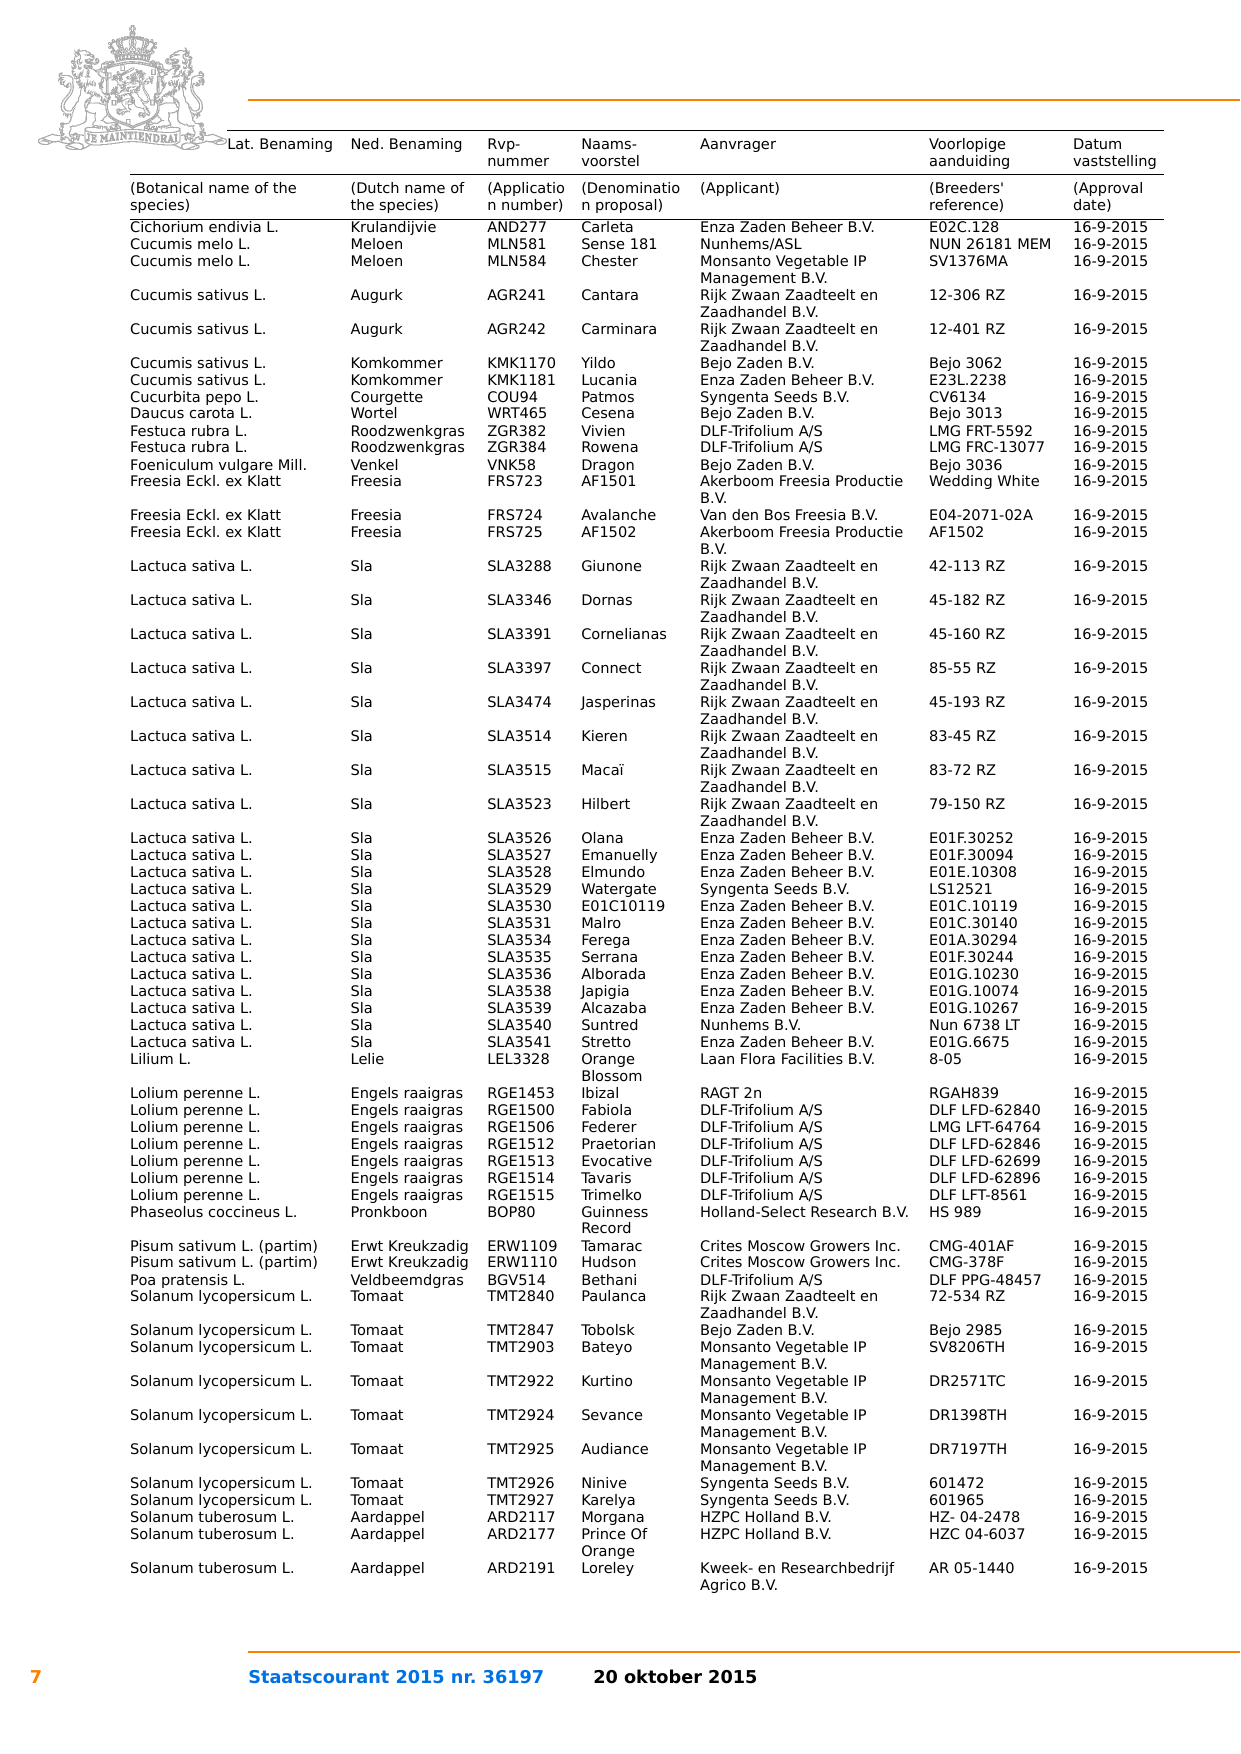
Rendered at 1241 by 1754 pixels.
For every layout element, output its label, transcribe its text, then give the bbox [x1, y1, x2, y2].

table_cell Lolium perenne L. [130, 1119, 344, 1136]
table_cell Cucumis sativus L. [130, 287, 344, 321]
table_cell (Approval date) [1067, 175, 1163, 219]
table_cell Bejo Zaden B.V. [694, 355, 923, 371]
table_cell Meloen [344, 236, 481, 253]
table_cell E04-2071-02A [923, 507, 1067, 524]
table_cell Kieren [575, 728, 694, 762]
table_cell 601472 [923, 1475, 1067, 1492]
table_cell ARD2117 [481, 1509, 575, 1526]
table_cell Solanum lycopersicum L. [130, 1288, 344, 1322]
table_cell Poa pratensis L. [130, 1271, 344, 1288]
table_cell SLA3346 [481, 592, 575, 626]
table_cell Syngenta Seeds B.V. [694, 1492, 923, 1509]
table_cell Cucumis melo L. [130, 253, 344, 287]
table_cell Orange Blossom [575, 1051, 694, 1084]
table_cell E01C10119 [575, 898, 694, 915]
table_cell 45-193 RZ [923, 694, 1067, 728]
table_cell Lactuca sativa L. [130, 915, 344, 932]
table_cell SLA3528 [481, 864, 575, 881]
table_cell Holland-Select Research B.V. [694, 1204, 923, 1237]
table_cell 16-9-2015 [1067, 1322, 1163, 1339]
table_cell SLA3535 [481, 949, 575, 966]
table_cell Enza Zaden Beheer B.V. [694, 371, 923, 388]
table_cell TMT2840 [481, 1288, 575, 1322]
table_cell Lactuca sativa L. [130, 898, 344, 915]
table_cell Lactuca sativa L. [130, 847, 344, 864]
table_cell RGE1500 [481, 1102, 575, 1118]
table_cell Bejo 3036 [923, 456, 1067, 473]
table_cell Lactuca sativa L. [130, 762, 344, 796]
table_cell Vivien [575, 423, 694, 439]
table_cell RGE1453 [481, 1085, 575, 1102]
table_cell 16-9-2015 [1067, 830, 1163, 847]
table_cell Solanum tuberosum L. [130, 1509, 344, 1526]
table_cell DLF-Trifolium A/S [694, 1136, 923, 1152]
table_cell Engels raaigras [344, 1102, 481, 1118]
table_cell AF1501 [575, 473, 694, 507]
table_cell Lolium perenne L. [130, 1085, 344, 1102]
table_cell Sla [344, 966, 481, 983]
table_cell Cucumis sativus L. [130, 321, 344, 354]
table_cell 16-9-2015 [1067, 1102, 1163, 1118]
table_cell 16-9-2015 [1067, 1492, 1163, 1509]
table_cell ZGR382 [481, 423, 575, 439]
table_cell Sla [344, 830, 481, 847]
table_cell 16-9-2015 [1067, 321, 1163, 354]
table_cell 16-9-2015 [1067, 1136, 1163, 1152]
table_cell 16-9-2015 [1067, 1186, 1163, 1203]
table_cell BOP80 [481, 1204, 575, 1237]
table_cell Sla [344, 932, 481, 949]
table_cell 16-9-2015 [1067, 694, 1163, 728]
table_cell SLA3515 [481, 762, 575, 796]
table_cell Loreley [575, 1560, 694, 1594]
table_cell Aardappel [344, 1509, 481, 1526]
table_cell SLA3536 [481, 966, 575, 983]
table_cell Enza Zaden Beheer B.V. [694, 898, 923, 915]
table_cell Augurk [344, 321, 481, 354]
table_cell E01E.10308 [923, 864, 1067, 881]
table_cell 72-534 RZ [923, 1288, 1067, 1322]
table_cell Krulandijvie [344, 220, 481, 236]
table_cell Roodzwenkgras [344, 423, 481, 439]
table_cell KMK1170 [481, 355, 575, 371]
table_cell DLF-Trifolium A/S [694, 1102, 923, 1118]
table_cell 16-9-2015 [1067, 660, 1163, 694]
table_cell Veldbeemdgras [344, 1271, 481, 1288]
table_cell 16-9-2015 [1067, 371, 1163, 388]
table_cell DR1398TH [923, 1407, 1067, 1441]
table_cell Erwt Kreukzadig [344, 1254, 481, 1271]
table_cell Sla [344, 660, 481, 694]
table_cell Sla [344, 592, 481, 626]
table_cell Emanuelly [575, 847, 694, 864]
table_cell 16-9-2015 [1067, 355, 1163, 371]
table_cell Evocative [575, 1153, 694, 1169]
table_cell Enza Zaden Beheer B.V. [694, 864, 923, 881]
table_cell Cucumis melo L. [130, 236, 344, 253]
table_cell Crites Moscow Growers Inc. [694, 1238, 923, 1254]
table_cell Cesena [575, 405, 694, 422]
table_cell Giunone [575, 558, 694, 592]
table_cell Japigia [575, 983, 694, 1000]
table_cell 16-9-2015 [1067, 524, 1163, 558]
table_cell Erwt Kreukzadig [344, 1238, 481, 1254]
table_cell Aardappel [344, 1526, 481, 1560]
table_cell 16-9-2015 [1067, 983, 1163, 1000]
table_cell Tomaat [344, 1373, 481, 1407]
table_cell Lelie [344, 1051, 481, 1084]
table_cell Prince Of Orange [575, 1526, 694, 1560]
table_cell Monsanto Vegetable IP Management B.V. [694, 1441, 923, 1475]
table_cell TMT2925 [481, 1441, 575, 1475]
table_cell Komkommer [344, 355, 481, 371]
table_cell 16-9-2015 [1067, 626, 1163, 660]
table_cell Fabiola [575, 1102, 694, 1118]
table_cell Enza Zaden Beheer B.V. [694, 830, 923, 847]
table_cell Phaseolus coccineus L. [130, 1204, 344, 1237]
table_cell TMT2903 [481, 1339, 575, 1373]
table_cell Nunhems B.V. [694, 1017, 923, 1034]
table_cell Solanum tuberosum L. [130, 1560, 344, 1594]
table_cell 16-9-2015 [1067, 949, 1163, 966]
table_cell Olana [575, 830, 694, 847]
table_cell Jasperinas [575, 694, 694, 728]
table_cell Lolium perenne L. [130, 1136, 344, 1152]
table_cell Bejo Zaden B.V. [694, 405, 923, 422]
table_cell 16-9-2015 [1067, 1170, 1163, 1186]
table_cell 16-9-2015 [1067, 1085, 1163, 1102]
table_cell 16-9-2015 [1067, 728, 1163, 762]
table_cell Patmos [575, 389, 694, 405]
table_cell Rijk Zwaan Zaadteelt en Zaadhandel B.V. [694, 728, 923, 762]
table_cell Dornas [575, 592, 694, 626]
table_cell Solanum lycopersicum L. [130, 1475, 344, 1492]
table_cell 42-113 RZ [923, 558, 1067, 592]
table_cell Suntred [575, 1017, 694, 1034]
table_cell Lactuca sativa L. [130, 796, 344, 830]
table_cell Elmundo [575, 864, 694, 881]
table_cell Engels raaigras [344, 1119, 481, 1136]
table_cell 16-9-2015 [1067, 507, 1163, 524]
table_cell DLF-Trifolium A/S [694, 1119, 923, 1136]
table_cell Lolium perenne L. [130, 1186, 344, 1203]
table_cell E01G.10267 [923, 1000, 1067, 1017]
table_cell E01F.30094 [923, 847, 1067, 864]
table_cell Aardappel [344, 1560, 481, 1594]
table_cell Festuca rubra L. [130, 423, 344, 439]
table_cell 16-9-2015 [1067, 558, 1163, 592]
table_cell E01F.30244 [923, 949, 1067, 966]
table_cell Lactuca sativa L. [130, 932, 344, 949]
table_header Rvp- nummer [481, 131, 575, 174]
table_cell Enza Zaden Beheer B.V. [694, 949, 923, 966]
table_cell LMG FRC-13077 [923, 439, 1067, 456]
table_cell Freesia [344, 507, 481, 524]
table_cell SLA3529 [481, 881, 575, 898]
table_cell Laan Flora Facilities B.V. [694, 1051, 923, 1084]
table_cell Festuca rubra L. [130, 439, 344, 456]
table_cell 16-9-2015 [1067, 1271, 1163, 1288]
table_cell 16-9-2015 [1067, 1000, 1163, 1017]
table_cell 16-9-2015 [1067, 236, 1163, 253]
table_cell LMG FRT-5592 [923, 423, 1067, 439]
table_cell Guinness Record [575, 1204, 694, 1237]
table_cell Rijk Zwaan Zaadteelt en Zaadhandel B.V. [694, 558, 923, 592]
table_cell 16-9-2015 [1067, 1526, 1163, 1560]
table_cell LS12521 [923, 881, 1067, 898]
table_cell Avalanche [575, 507, 694, 524]
table_cell 16-9-2015 [1067, 253, 1163, 287]
table_cell Solanum lycopersicum L. [130, 1339, 344, 1373]
table_cell RGE1506 [481, 1119, 575, 1136]
table_cell Karelya [575, 1492, 694, 1509]
table_cell 16-9-2015 [1067, 389, 1163, 405]
table_cell 16-9-2015 [1067, 1373, 1163, 1407]
table_cell Bejo 2985 [923, 1322, 1067, 1339]
table_cell Venkel [344, 456, 481, 473]
table_cell TMT2922 [481, 1373, 575, 1407]
table_cell Meloen [344, 253, 481, 287]
table_cell Tobolsk [575, 1322, 694, 1339]
table_cell 83-45 RZ [923, 728, 1067, 762]
table_cell (Dutch name of the species) [344, 175, 481, 219]
table_cell Akerboom Freesia Productie B.V. [694, 524, 923, 558]
table_cell SLA3288 [481, 558, 575, 592]
table_cell SLA3541 [481, 1034, 575, 1051]
table_cell 45-160 RZ [923, 626, 1067, 660]
table_cell Enza Zaden Beheer B.V. [694, 1000, 923, 1017]
table_cell Trimelko [575, 1186, 694, 1203]
table_cell DLF-Trifolium A/S [694, 1153, 923, 1169]
table_cell Pronkboon [344, 1204, 481, 1237]
table_cell Kweek- en Researchbedrijf Agrico B.V. [694, 1560, 923, 1594]
table_cell E01G.10230 [923, 966, 1067, 983]
table_cell Sla [344, 983, 481, 1000]
table_cell HZ- 04-2478 [923, 1509, 1067, 1526]
table_cell Engels raaigras [344, 1186, 481, 1203]
table_cell Sla [344, 1017, 481, 1034]
table_cell SLA3523 [481, 796, 575, 830]
table_cell Malro [575, 915, 694, 932]
table_cell Rijk Zwaan Zaadteelt en Zaadhandel B.V. [694, 592, 923, 626]
table_cell AGR242 [481, 321, 575, 354]
table_cell Enza Zaden Beheer B.V. [694, 966, 923, 983]
table_cell Freesia [344, 473, 481, 507]
table_cell HZPC Holland B.V. [694, 1526, 923, 1560]
table_cell ERW1109 [481, 1238, 575, 1254]
table_cell AND277 [481, 220, 575, 236]
table_cell SLA3530 [481, 898, 575, 915]
table_cell Syngenta Seeds B.V. [694, 1475, 923, 1492]
table_cell Cucumis sativus L. [130, 355, 344, 371]
table_cell 16-9-2015 [1067, 1441, 1163, 1475]
table_cell 79-150 RZ [923, 796, 1067, 830]
table_cell SV8206TH [923, 1339, 1067, 1373]
table_cell Lactuca sativa L. [130, 949, 344, 966]
table_cell Chester [575, 253, 694, 287]
table_cell Cucurbita pepo L. [130, 389, 344, 405]
table_cell Enza Zaden Beheer B.V. [694, 220, 923, 236]
table_cell Enza Zaden Beheer B.V. [694, 983, 923, 1000]
table_cell DLF-Trifolium A/S [694, 1170, 923, 1186]
table_cell 16-9-2015 [1067, 847, 1163, 864]
table_cell Roodzwenkgras [344, 439, 481, 456]
table_cell 83-72 RZ [923, 762, 1067, 796]
table_cell ZGR384 [481, 439, 575, 456]
table_cell 16-9-2015 [1067, 796, 1163, 830]
table_cell KMK1181 [481, 371, 575, 388]
table_cell MLN581 [481, 236, 575, 253]
table_cell Sla [344, 864, 481, 881]
table_cell Tomaat [344, 1475, 481, 1492]
table_cell Akerboom Freesia Productie B.V. [694, 473, 923, 507]
table_cell (Botanical name of the species) [130, 175, 344, 219]
table_cell 16-9-2015 [1067, 287, 1163, 321]
table_cell E01G.6675 [923, 1034, 1067, 1051]
table_cell 601965 [923, 1492, 1067, 1509]
table_cell CMG-378F [923, 1254, 1067, 1271]
table_cell Sla [344, 558, 481, 592]
table_cell Augurk [344, 287, 481, 321]
table_cell Syngenta Seeds B.V. [694, 881, 923, 898]
table_cell ERW1110 [481, 1254, 575, 1271]
table_cell Audiance [575, 1441, 694, 1475]
table_cell SLA3391 [481, 626, 575, 660]
table_cell Lactuca sativa L. [130, 558, 344, 592]
table_cell (Breeders' reference) [923, 175, 1067, 219]
table_cell FRS725 [481, 524, 575, 558]
table_cell SLA3397 [481, 660, 575, 694]
table_cell COU94 [481, 389, 575, 405]
table_cell SLA3539 [481, 1000, 575, 1017]
table_cell Wortel [344, 405, 481, 422]
table_cell 16-9-2015 [1067, 762, 1163, 796]
table_cell Rijk Zwaan Zaadteelt en Zaadhandel B.V. [694, 762, 923, 796]
table_cell (Application number) [481, 175, 575, 219]
table_cell Bejo Zaden B.V. [694, 456, 923, 473]
table_cell Pisum sativum L. (partim) [130, 1254, 344, 1271]
table_cell 16-9-2015 [1067, 1238, 1163, 1254]
table_cell DLF LFD-62896 [923, 1170, 1067, 1186]
table_cell Tomaat [344, 1322, 481, 1339]
table_cell Lactuca sativa L. [130, 983, 344, 1000]
table_cell (Applicant) [694, 175, 923, 219]
table_cell DR7197TH [923, 1441, 1067, 1475]
table_cell RAGT 2n [694, 1085, 923, 1102]
table_cell LEL3328 [481, 1051, 575, 1084]
table_cell Macaï [575, 762, 694, 796]
table_header Ned. Benaming [344, 131, 481, 174]
table_cell RGE1514 [481, 1170, 575, 1186]
table_cell Monsanto Vegetable IP Management B.V. [694, 1373, 923, 1407]
table_cell SLA3540 [481, 1017, 575, 1034]
table_cell TMT2847 [481, 1322, 575, 1339]
table_cell Rijk Zwaan Zaadteelt en Zaadhandel B.V. [694, 660, 923, 694]
table_cell SLA3534 [481, 932, 575, 949]
table_cell 16-9-2015 [1067, 881, 1163, 898]
table_cell Cichorium endivia L. [130, 220, 344, 236]
table_cell Sla [344, 847, 481, 864]
table_cell Lucania [575, 371, 694, 388]
table_cell 16-9-2015 [1067, 1119, 1163, 1136]
table_cell Lactuca sativa L. [130, 864, 344, 881]
table_cell 45-182 RZ [923, 592, 1067, 626]
table_cell Monsanto Vegetable IP Management B.V. [694, 1339, 923, 1373]
table_cell Stretto [575, 1034, 694, 1051]
table_cell ARD2177 [481, 1526, 575, 1560]
table_cell DLF PPG-48457 [923, 1271, 1067, 1288]
table_cell 16-9-2015 [1067, 456, 1163, 473]
table_cell Engels raaigras [344, 1170, 481, 1186]
table_cell DLF LFT-8561 [923, 1186, 1067, 1203]
table_cell Sla [344, 1034, 481, 1051]
table_cell Lactuca sativa L. [130, 626, 344, 660]
table_cell Lactuca sativa L. [130, 728, 344, 762]
table_cell Rowena [575, 439, 694, 456]
table_cell Foeniculum vulgare Mill. [130, 456, 344, 473]
table_cell Bejo 3013 [923, 405, 1067, 422]
table_cell Komkommer [344, 371, 481, 388]
table_cell Ferega [575, 932, 694, 949]
table_cell 16-9-2015 [1067, 592, 1163, 626]
table_cell Tomaat [344, 1407, 481, 1441]
table_cell 16-9-2015 [1067, 1288, 1163, 1322]
table_cell Sla [344, 881, 481, 898]
table_cell Engels raaigras [344, 1136, 481, 1152]
table_cell 16-9-2015 [1067, 1017, 1163, 1034]
table_cell Tamarac [575, 1238, 694, 1254]
table_cell 16-9-2015 [1067, 932, 1163, 949]
table_cell Cornelianas [575, 626, 694, 660]
table_cell Syngenta Seeds B.V. [694, 389, 923, 405]
table_cell AF1502 [923, 524, 1067, 558]
table_cell Tomaat [344, 1339, 481, 1373]
table_cell DLF-Trifolium A/S [694, 423, 923, 439]
table_cell RGE1512 [481, 1136, 575, 1152]
table_cell DLF LFD-62840 [923, 1102, 1067, 1118]
table_cell Federer [575, 1119, 694, 1136]
table_cell Rijk Zwaan Zaadteelt en Zaadhandel B.V. [694, 626, 923, 660]
table_cell CMG-401AF [923, 1238, 1067, 1254]
table_cell Sla [344, 1000, 481, 1017]
table_cell 85-55 RZ [923, 660, 1067, 694]
table_cell Solanum lycopersicum L. [130, 1492, 344, 1509]
table_cell 16-9-2015 [1067, 915, 1163, 932]
table_cell 16-9-2015 [1067, 1339, 1163, 1373]
table_cell Sla [344, 796, 481, 830]
table_cell Ninive [575, 1475, 694, 1492]
table_cell Sla [344, 949, 481, 966]
table_header Datum vaststelling [1067, 131, 1163, 174]
table_cell E01C.30140 [923, 915, 1067, 932]
table_cell E01G.10074 [923, 983, 1067, 1000]
table_cell SV1376MA [923, 253, 1067, 287]
table_cell Kurtino [575, 1373, 694, 1407]
table_cell ARD2191 [481, 1560, 575, 1594]
table_cell HZC 04-6037 [923, 1526, 1067, 1560]
table_cell Rijk Zwaan Zaadteelt en Zaadhandel B.V. [694, 694, 923, 728]
table_cell Tomaat [344, 1441, 481, 1475]
table_cell AGR241 [481, 287, 575, 321]
table_cell DLF LFD-62699 [923, 1153, 1067, 1169]
table_header Aanvrager [694, 131, 923, 174]
table_cell DLF LFD-62846 [923, 1136, 1067, 1152]
table_cell E01F.30252 [923, 830, 1067, 847]
table_cell 16-9-2015 [1067, 1051, 1163, 1084]
table_cell Paulanca [575, 1288, 694, 1322]
table_cell Serrana [575, 949, 694, 966]
table_cell DLF-Trifolium A/S [694, 1186, 923, 1203]
table_cell Morgana [575, 1509, 694, 1526]
table_cell 16-9-2015 [1067, 1034, 1163, 1051]
table_cell Lolium perenne L. [130, 1102, 344, 1118]
table_cell Cucumis sativus L. [130, 371, 344, 388]
table_cell Nun 6738 LT [923, 1017, 1067, 1034]
table_cell RGE1515 [481, 1186, 575, 1203]
table_cell Solanum lycopersicum L. [130, 1441, 344, 1475]
table_cell Rijk Zwaan Zaadteelt en Zaadhandel B.V. [694, 796, 923, 830]
table_cell Lactuca sativa L. [130, 1000, 344, 1017]
table_cell Rijk Zwaan Zaadteelt en Zaadhandel B.V. [694, 321, 923, 354]
table_cell SLA3474 [481, 694, 575, 728]
table_cell 16-9-2015 [1067, 1509, 1163, 1526]
table_cell RGE1513 [481, 1153, 575, 1169]
table_cell Hilbert [575, 796, 694, 830]
table_cell Lilium L. [130, 1051, 344, 1084]
table_cell Freesia Eckl. ex Klatt [130, 473, 344, 507]
table_cell Van den Bos Freesia B.V. [694, 507, 923, 524]
table_cell Sla [344, 915, 481, 932]
table_cell FRS724 [481, 507, 575, 524]
table_cell RGAH839 [923, 1085, 1067, 1102]
table_cell 16-9-2015 [1067, 1204, 1163, 1237]
table_cell TMT2927 [481, 1492, 575, 1509]
table_cell Enza Zaden Beheer B.V. [694, 915, 923, 932]
table_cell Freesia [344, 524, 481, 558]
table_cell Solanum lycopersicum L. [130, 1373, 344, 1407]
table_cell 16-9-2015 [1067, 966, 1163, 983]
table_cell AR 05-1440 [923, 1560, 1067, 1594]
table_cell 12-306 RZ [923, 287, 1067, 321]
table_cell HZPC Holland B.V. [694, 1509, 923, 1526]
table_cell Solanum lycopersicum L. [130, 1322, 344, 1339]
table_cell Sense 181 [575, 236, 694, 253]
table_cell Hudson [575, 1254, 694, 1271]
table_cell Pisum sativum L. (partim) [130, 1238, 344, 1254]
table_cell SLA3538 [481, 983, 575, 1000]
table_cell Freesia Eckl. ex Klatt [130, 507, 344, 524]
table_cell Cantara [575, 287, 694, 321]
table_header Lat. Benaming [130, 131, 344, 174]
table_cell Sla [344, 898, 481, 915]
table_cell Solanum tuberosum L. [130, 1526, 344, 1560]
table_cell DR2571TC [923, 1373, 1067, 1407]
table_cell Lactuca sativa L. [130, 592, 344, 626]
table_cell Carminara [575, 321, 694, 354]
picture [38, 25, 227, 150]
table_cell Rijk Zwaan Zaadteelt en Zaadhandel B.V. [694, 287, 923, 321]
table_cell TMT2926 [481, 1475, 575, 1492]
table_cell Tavaris [575, 1170, 694, 1186]
table_cell Alcazaba [575, 1000, 694, 1017]
table_cell Connect [575, 660, 694, 694]
table_cell 16-9-2015 [1067, 405, 1163, 422]
table_cell FRS723 [481, 473, 575, 507]
table_cell Wedding White [923, 473, 1067, 507]
table_cell 16-9-2015 [1067, 1475, 1163, 1492]
table_cell VNK58 [481, 456, 575, 473]
table_cell Yildo [575, 355, 694, 371]
table_cell 16-9-2015 [1067, 1254, 1163, 1271]
table_cell Praetorian [575, 1136, 694, 1152]
table_cell 16-9-2015 [1067, 439, 1163, 456]
table_cell SLA3526 [481, 830, 575, 847]
table_cell 16-9-2015 [1067, 220, 1163, 236]
table_header Voorlopige aanduiding [923, 131, 1067, 174]
table_cell Carleta [575, 220, 694, 236]
table_cell 16-9-2015 [1067, 1407, 1163, 1441]
table_cell CV6134 [923, 389, 1067, 405]
table_cell Alborada [575, 966, 694, 983]
table_cell 16-9-2015 [1067, 898, 1163, 915]
table_cell 8-05 [923, 1051, 1067, 1084]
table_cell NUN 26181 MEM [923, 236, 1067, 253]
table_cell Ibizal [575, 1085, 694, 1102]
table_header Naams- voorstel [575, 131, 694, 174]
table_cell WRT465 [481, 405, 575, 422]
table_cell Tomaat [344, 1492, 481, 1509]
table_cell HS 989 [923, 1204, 1067, 1237]
table_cell Lactuca sativa L. [130, 1034, 344, 1051]
table_cell DLF-Trifolium A/S [694, 439, 923, 456]
table_cell MLN584 [481, 253, 575, 287]
table_cell SLA3514 [481, 728, 575, 762]
table_cell Sla [344, 626, 481, 660]
table_cell Dragon [575, 456, 694, 473]
table_cell Lactuca sativa L. [130, 830, 344, 847]
table_cell Enza Zaden Beheer B.V. [694, 847, 923, 864]
table_cell Sla [344, 694, 481, 728]
table_cell Nunhems/ASL [694, 236, 923, 253]
table_cell Watergate [575, 881, 694, 898]
table_cell Lolium perenne L. [130, 1170, 344, 1186]
table_cell E23L.2238 [923, 371, 1067, 388]
table_cell DLF-Trifolium A/S [694, 1271, 923, 1288]
table_cell 16-9-2015 [1067, 1153, 1163, 1169]
table_cell 16-9-2015 [1067, 423, 1163, 439]
table_cell TMT2924 [481, 1407, 575, 1441]
table_cell Sevance [575, 1407, 694, 1441]
table_cell SLA3531 [481, 915, 575, 932]
table_cell Lactuca sativa L. [130, 660, 344, 694]
table_cell E02C.128 [923, 220, 1067, 236]
table_cell Engels raaigras [344, 1085, 481, 1102]
table_cell Bateyo [575, 1339, 694, 1373]
table_cell 12-401 RZ [923, 321, 1067, 354]
table_cell SLA3527 [481, 847, 575, 864]
table_cell Solanum lycopersicum L. [130, 1407, 344, 1441]
table_cell Bethani [575, 1271, 694, 1288]
table_cell Freesia Eckl. ex Klatt [130, 524, 344, 558]
table_cell Monsanto Vegetable IP Management B.V. [694, 1407, 923, 1441]
table_cell Crites Moscow Growers Inc. [694, 1254, 923, 1271]
table_cell AF1502 [575, 524, 694, 558]
table_cell 16-9-2015 [1067, 473, 1163, 507]
table_cell Daucus carota L. [130, 405, 344, 422]
table_cell Courgette [344, 389, 481, 405]
table_cell Enza Zaden Beheer B.V. [694, 932, 923, 949]
table_cell Lactuca sativa L. [130, 1017, 344, 1034]
table_cell Sla [344, 728, 481, 762]
table_cell Monsanto Vegetable IP Management B.V. [694, 253, 923, 287]
table_cell BGV514 [481, 1271, 575, 1288]
table_cell Lolium perenne L. [130, 1153, 344, 1169]
table_cell Lactuca sativa L. [130, 881, 344, 898]
table_cell Engels raaigras [344, 1153, 481, 1169]
table_cell Lactuca sativa L. [130, 694, 344, 728]
table_cell E01A.30294 [923, 932, 1067, 949]
table_cell Enza Zaden Beheer B.V. [694, 1034, 923, 1051]
table_cell E01C.10119 [923, 898, 1067, 915]
table_cell Tomaat [344, 1288, 481, 1322]
table_cell Bejo Zaden B.V. [694, 1322, 923, 1339]
table_cell LMG LFT-64764 [923, 1119, 1067, 1136]
table_cell 16-9-2015 [1067, 864, 1163, 881]
table_cell Bejo 3062 [923, 355, 1067, 371]
table_cell Lactuca sativa L. [130, 966, 344, 983]
table_cell Sla [344, 762, 481, 796]
table_cell (Denomination proposal) [575, 175, 694, 219]
table_cell 16-9-2015 [1067, 1560, 1163, 1594]
table_cell Rijk Zwaan Zaadteelt en Zaadhandel B.V. [694, 1288, 923, 1322]
